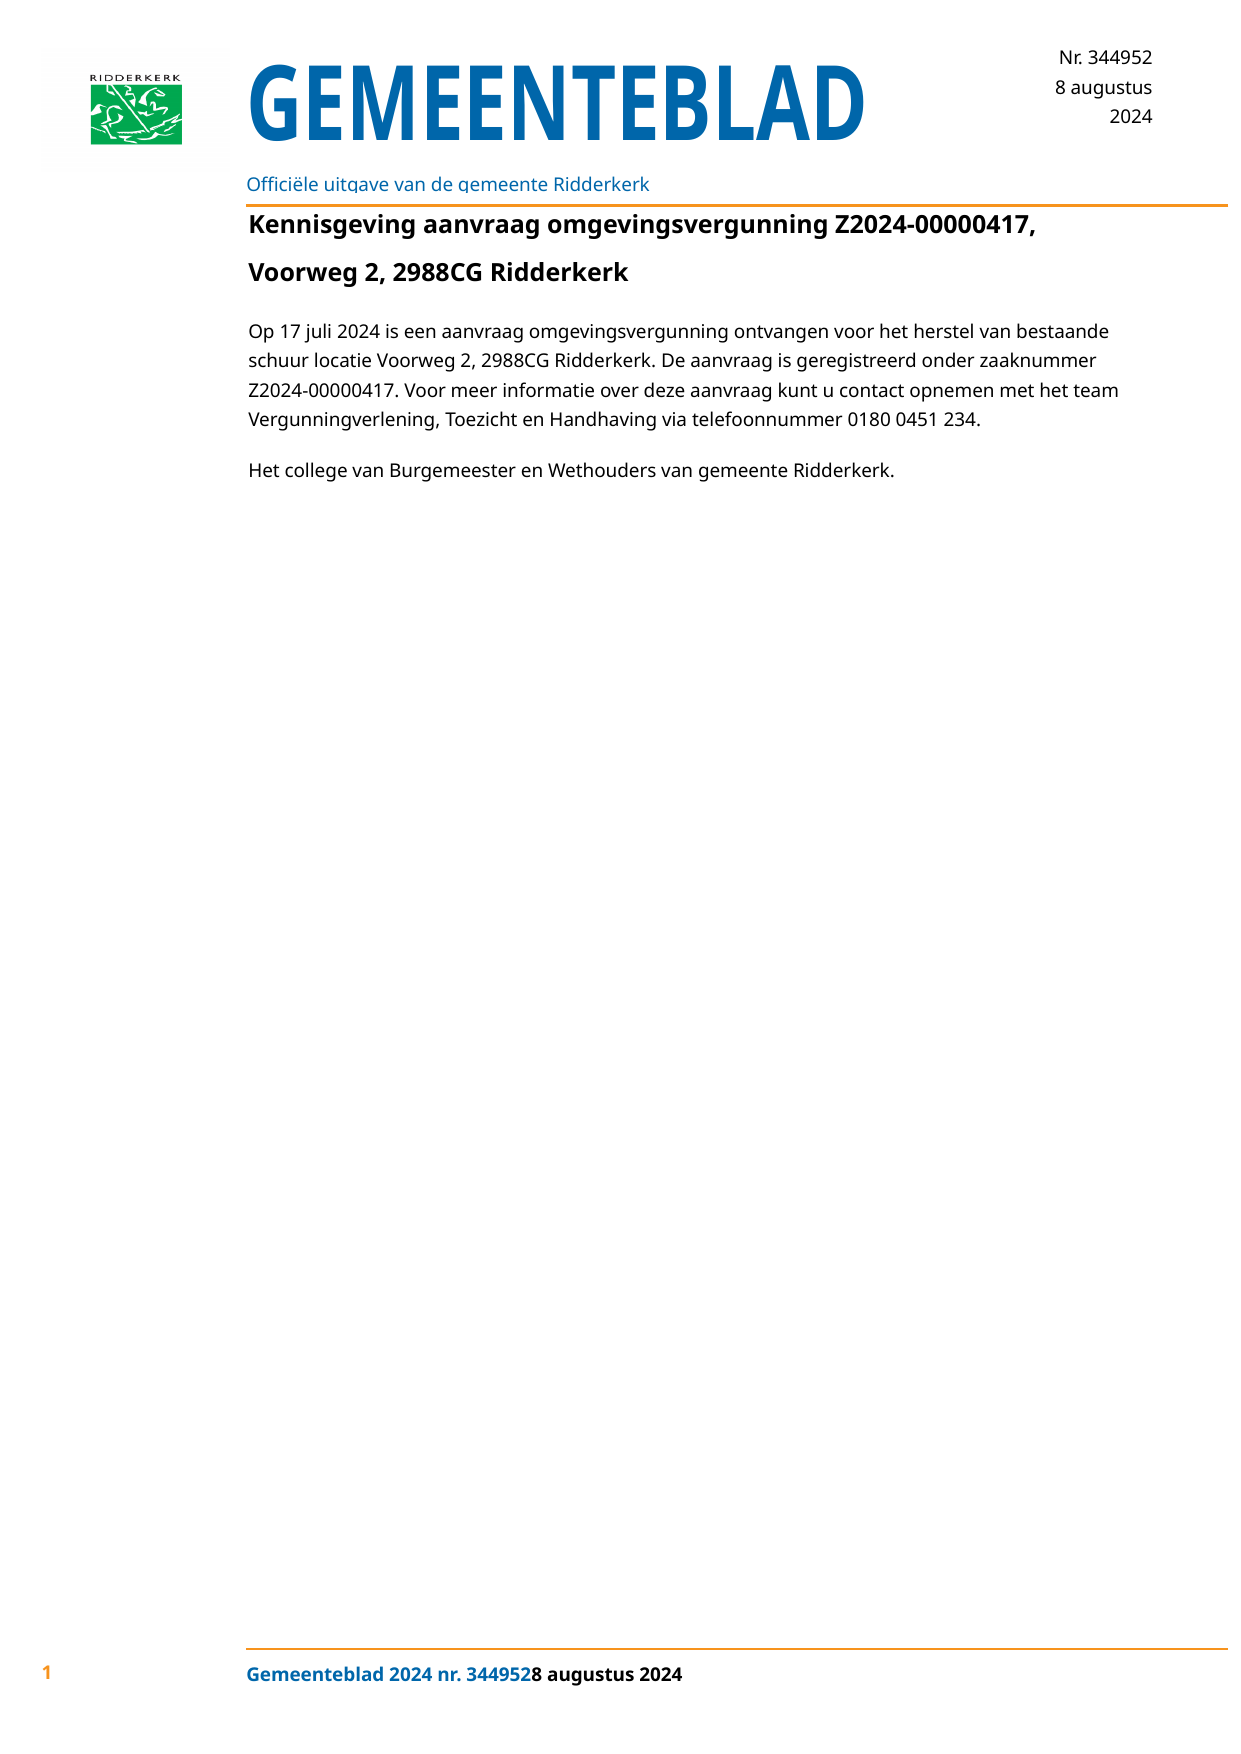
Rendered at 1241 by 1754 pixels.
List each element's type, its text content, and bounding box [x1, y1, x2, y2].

text Op 17 juli 2024 is een aanvraag omgevingsvergunning ontvangen voor het herstel van bestaande schuur locatie Voorweg 2, 2988CG Ridderkerk. De aanvraag is geregistreerd onder zaaknummer Z2024-00000417. Voor meer informatie over deze aanvraag kunt u contact opnemen met het team Vergunningverlening, Toezicht en Handhaving via telefoonnummer 0180 0451 234. [248, 318, 1152, 432]
text Kennisgeving aanvraag omgevingsvergunning Z2024-00000417, Voorweg 2, 2988CG Ridderkerk [248, 207, 1152, 288]
text Het college van Burgemeester en Wethouders van gemeente Ridderkerk. [248, 457, 1152, 483]
picture [41, 47, 231, 172]
